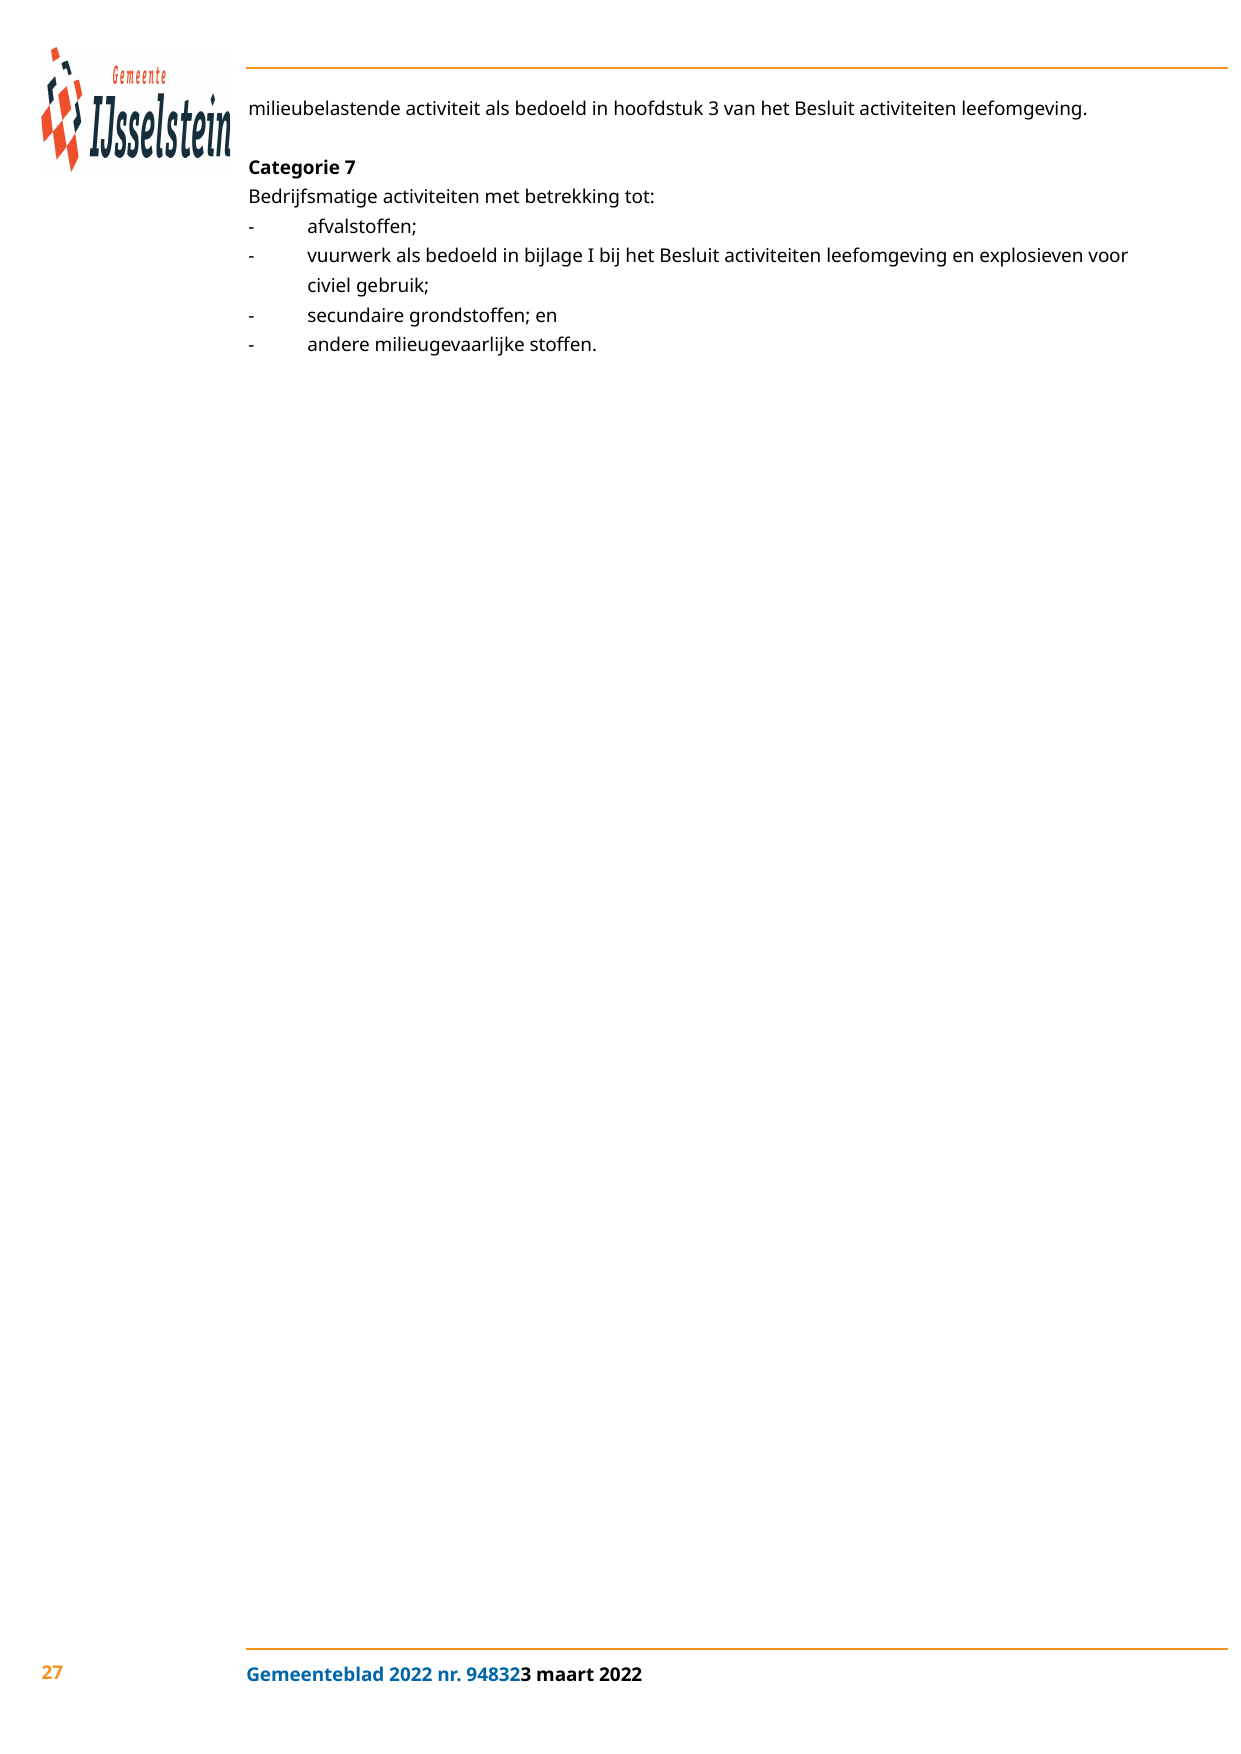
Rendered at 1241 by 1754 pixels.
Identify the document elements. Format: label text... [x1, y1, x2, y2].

list afvalstoffen; [248, 213, 1152, 239]
text milieubelastende activiteit als bedoeld in hoofdstuk 3 van het Besluit activiteiten leefomgeving. [248, 95, 1152, 121]
picture [41, 47, 231, 172]
list vuurwerk als bedoeld in bijlage I bij het Besluit activiteiten leefomgeving en explosieven voor civiel gebruik; [248, 243, 1152, 298]
list andere milieugevaarlijke stoffen. [248, 331, 1152, 357]
text Bedrijfsmatige activiteiten met betrekking tot: [248, 183, 1152, 209]
text Categorie 7 [248, 154, 1152, 180]
list secundaire grondstoffen; en [248, 302, 1152, 328]
